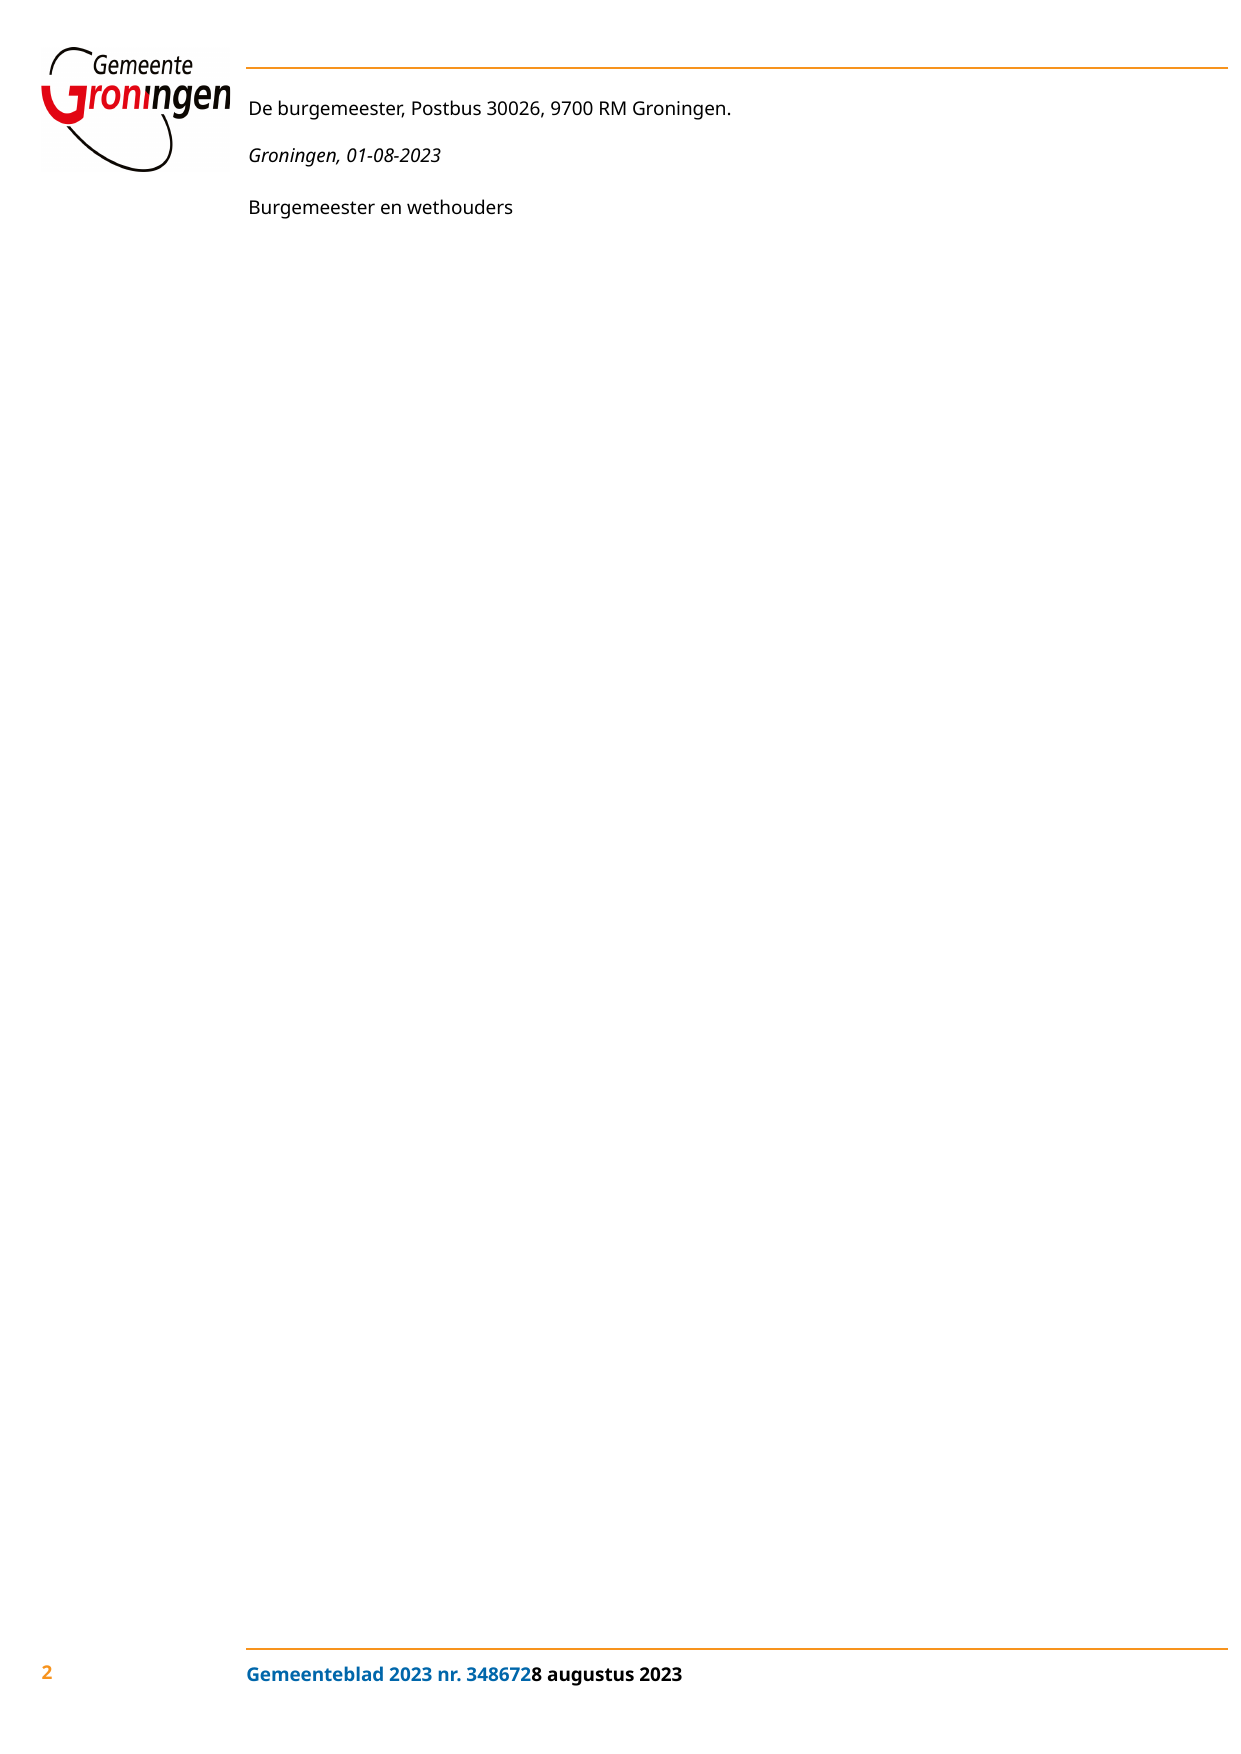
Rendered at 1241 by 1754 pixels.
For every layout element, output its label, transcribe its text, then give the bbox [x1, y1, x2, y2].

text Burgemeester en wethouders [248, 194, 1152, 220]
text Groningen, 01-08-2023 [248, 143, 1152, 168]
text De burgemeester, Postbus 30026, 9700 RM Groningen. [248, 95, 1152, 121]
picture [41, 47, 231, 172]
